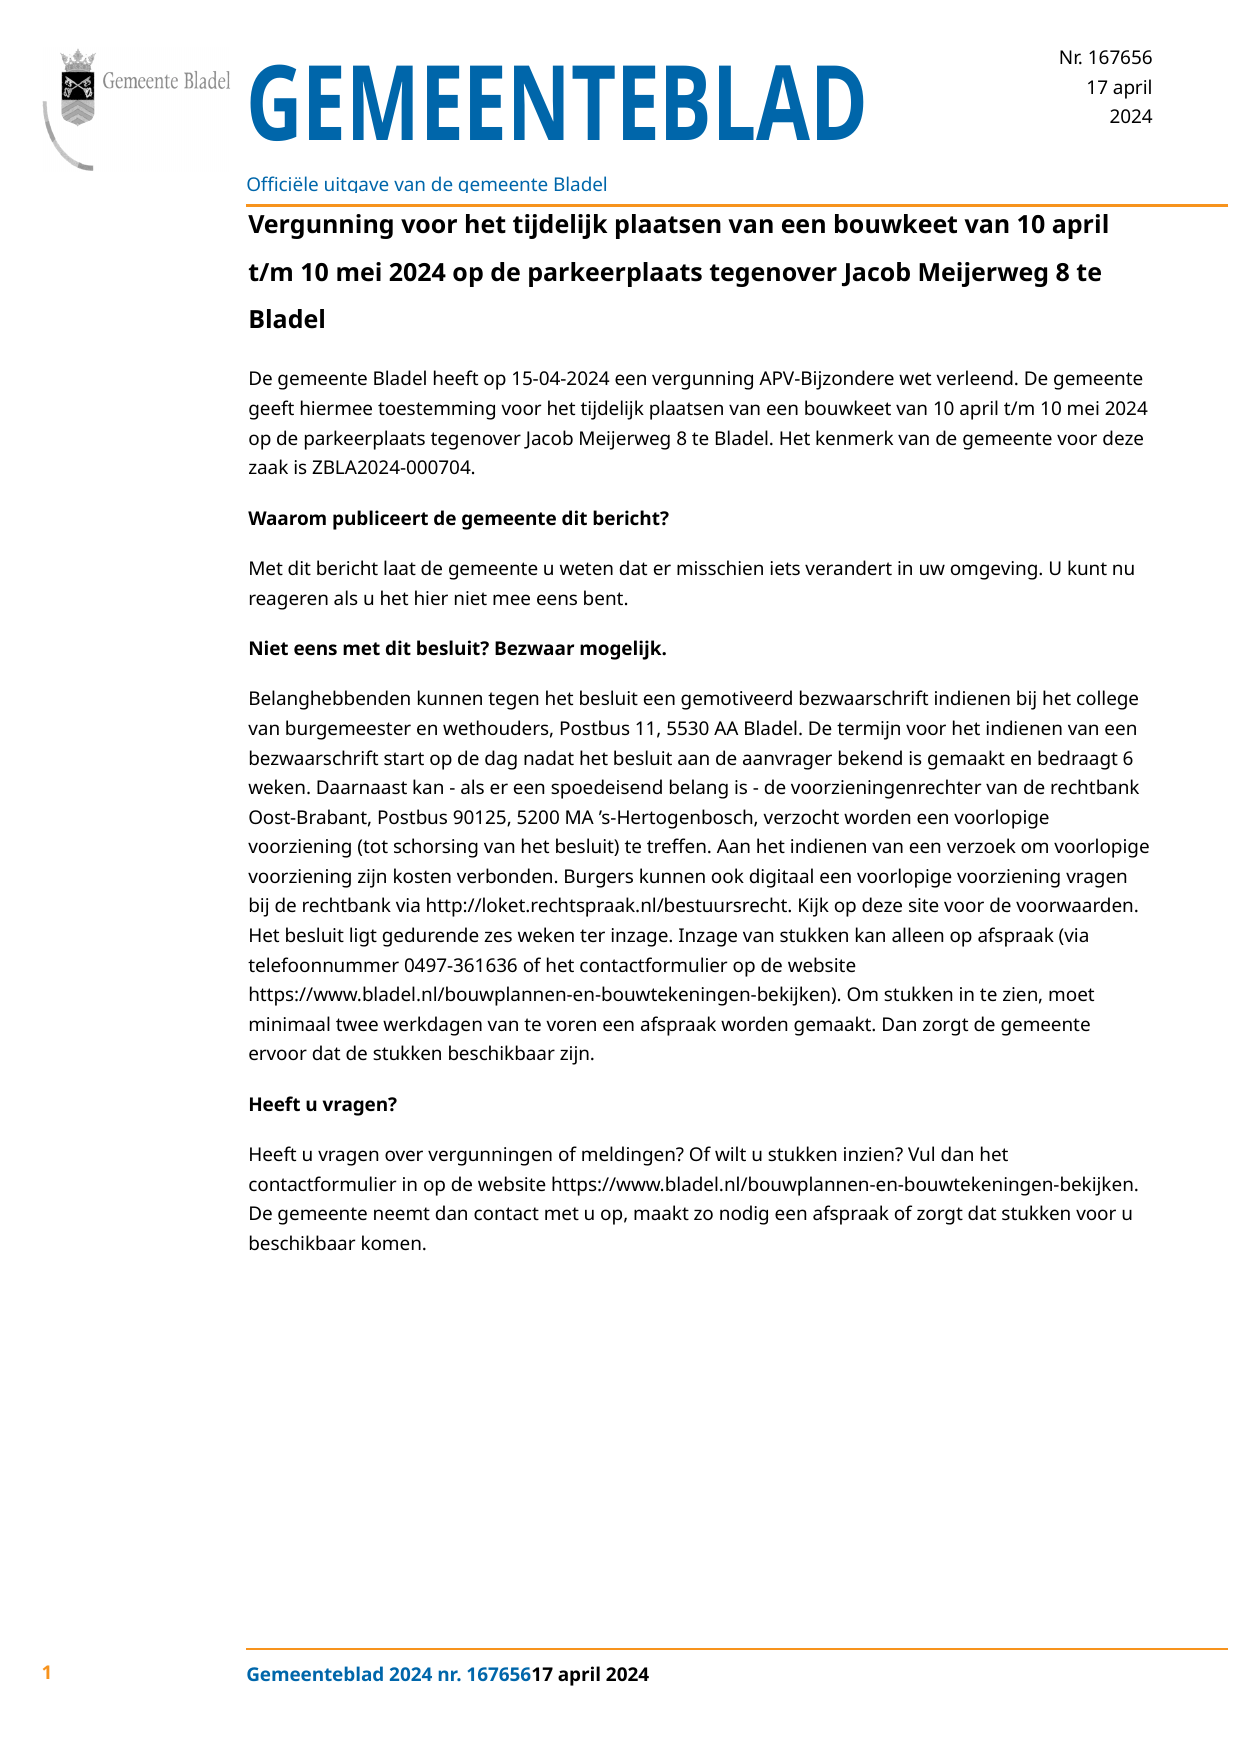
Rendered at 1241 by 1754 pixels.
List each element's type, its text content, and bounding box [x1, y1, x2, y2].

text Waarom publiceert de gemeente dit bericht? [248, 505, 1152, 530]
text Niet eens met dit besluit? Bezwaar mogelijk. [248, 635, 1152, 661]
picture [41, 47, 231, 172]
text Met dit bericht laat de gemeente u weten dat er misschien iets verandert in uw omgeving. U kunt nu reageren als u het hier niet mee eens bent. [248, 555, 1152, 610]
text Heeft u vragen? [248, 1091, 1152, 1117]
text Belanghebbenden kunnen tegen het besluit een gemotiveerd bezwaarschrift indienen bij het college van burgemeester en wethouders, Postbus 11, 5530 AA Bladel. De termijn voor het indienen van een bezwaarschrift start op de dag nadat het besluit aan de aanvrager bekend is gemaakt en bedraagt 6 weken. Daarnaast kan - als er een spoedeisend belang is - de voorzieningenrechter van de rechtbank Oost-Brabant, Postbus 90125, 5200 MA ’s-Hertogenbosch, verzocht worden een voorlopige voorziening (tot schorsing van het besluit) te treffen. Aan het indienen van een verzoek om voorlopige voorziening zijn kosten verbonden. Burgers kunnen ook digitaal een voorlopige voorziening vragen bij de rechtbank via http://loket.rechtspraak.nl/bestuursrecht. Kijk op deze site voor de voorwaarden. Het besluit ligt gedurende zes weken ter inzage. Inzage van stukken kan alleen op afspraak (via telefoonnummer 0497-361636 of het contactformulier op de website https://www.bladel.nl/bouwplannen-en-bouwtekeningen-bekijken). Om stukken in te zien, moet minimaal twee werkdagen van te voren een afspraak worden gemaakt. Dan zorgt de gemeente ervoor dat de stukken beschikbaar zijn. [248, 686, 1152, 1066]
text Heeft u vragen over vergunningen of meldingen? Of wilt u stukken inzien? Vul dan het contactformulier in op de website https://www.bladel.nl/bouwplannen-en-bouwtekeningen-bekijken. De gemeente neemt dan contact met u op, maakt zo nodig een afspraak of zorgt dat stukken voor u beschikbaar komen. [248, 1141, 1152, 1256]
text Vergunning voor het tijdelijk plaatsen van een bouwkeet van 10 april t/m 10 mei 2024 op de parkeerplaats tegenover Jacob Meijerweg 8 te Bladel [248, 207, 1152, 336]
text De gemeente Bladel heeft op 15-04-2024 een vergunning APV-Bijzondere wet verleend. De gemeente geeft hiermee toestemming voor het tijdelijk plaatsen van een bouwkeet van 10 april t/m 10 mei 2024 op de parkeerplaats tegenover Jacob Meijerweg 8 te Bladel. Het kenmerk van de gemeente voor deze zaak is ZBLA2024-000704. [248, 366, 1152, 480]
